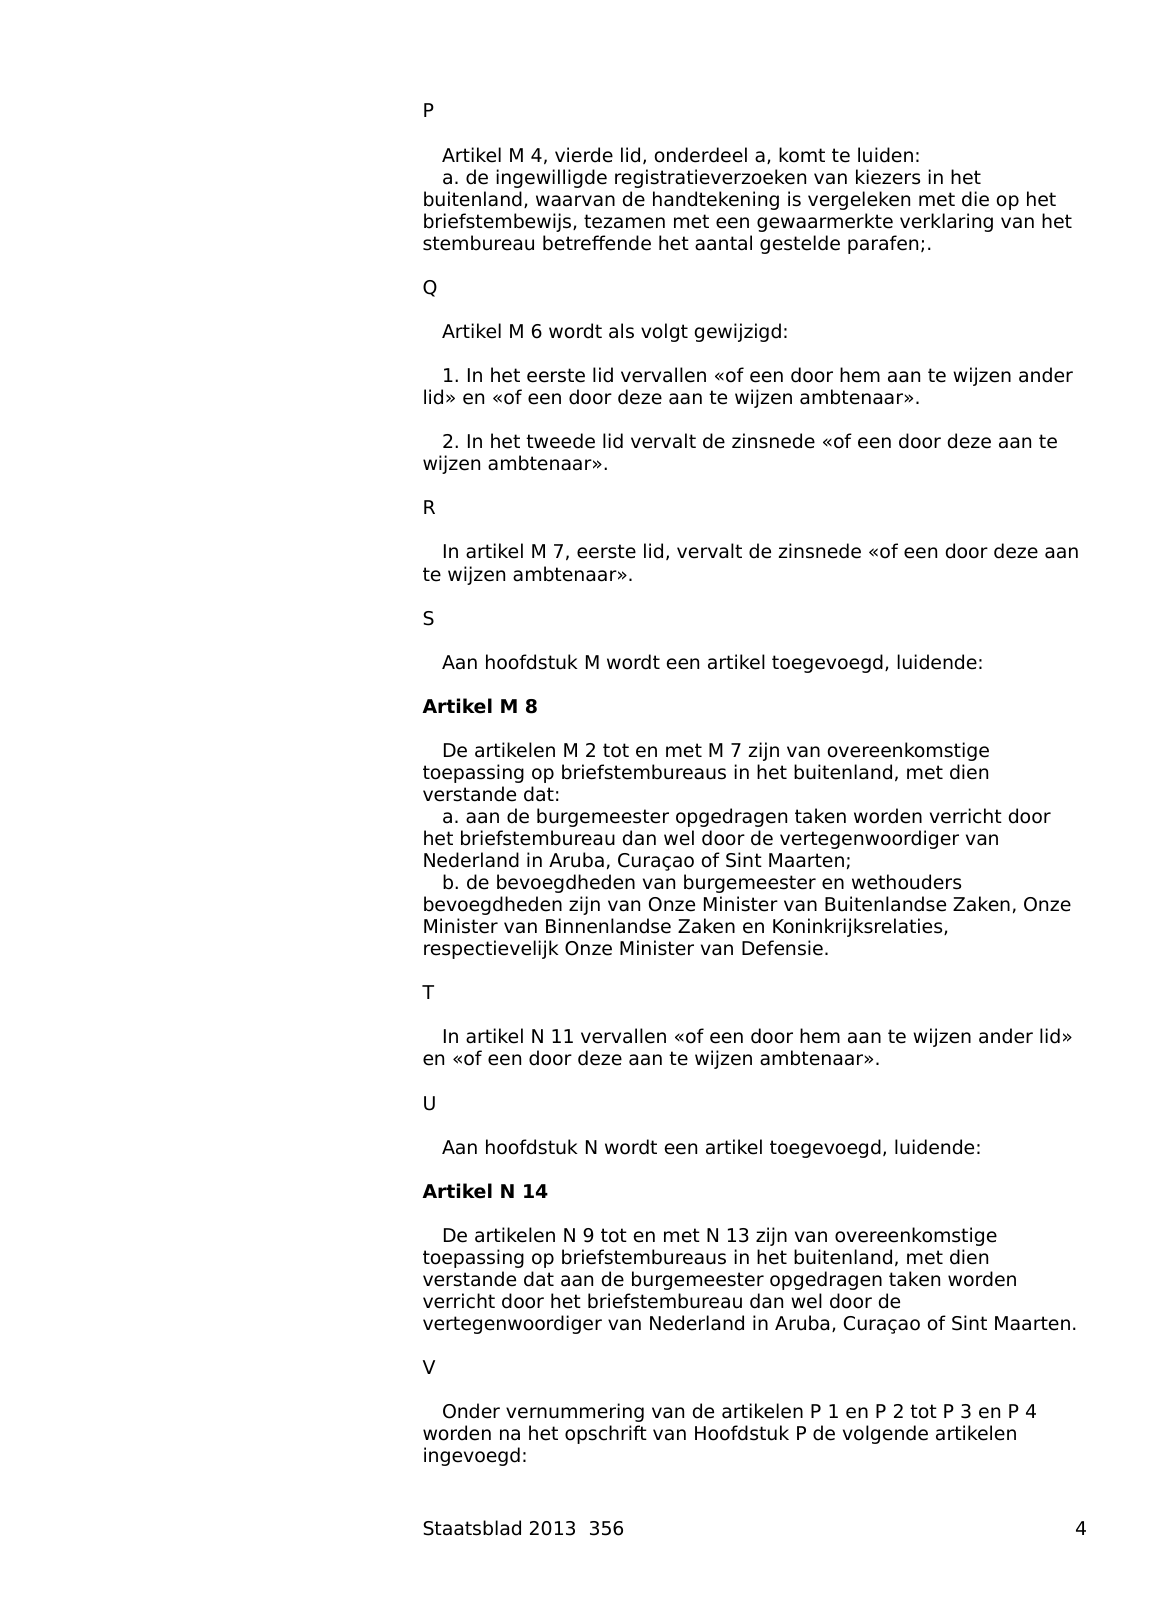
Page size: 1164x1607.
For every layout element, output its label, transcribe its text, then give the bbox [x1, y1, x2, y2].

text V [422, 1357, 1087, 1379]
text De artikelen N 9 tot en met N 13 zijn van overeenkomstige toepassing op briefstembureaus in het buitenland, met dien verstande dat aan de burgemeester opgedragen taken worden verricht door het briefstembureau dan wel door de vertegenwoordiger van Nederland in Aruba, Curaçao of Sint Maarten. [422, 1225, 1087, 1335]
text S [422, 608, 1087, 629]
text Artikel M 6 wordt als volgt gewijzigd: [422, 321, 1087, 343]
text 1. In het eerste lid vervallen «of een door hem aan te wijzen ander lid» en «of een door deze aan te wijzen ambtenaar». [422, 365, 1087, 409]
text Artikel M 4, vierde lid, onderdeel a, komt te luiden: [422, 144, 1087, 167]
text Aan hoofdstuk M wordt een artikel toegevoegd, luidende: [422, 652, 1087, 674]
text Aan hoofdstuk N wordt een artikel toegevoegd, luidende: [422, 1137, 1087, 1158]
subtitle Artikel N 14 [422, 1181, 1087, 1203]
text a. de ingewilligde registratieverzoeken van kiezers in het buitenland, waarvan de handtekening is vergeleken met die op het briefstembewijs, tezamen met een gewaarmerkte verklaring van het stembureau betreffende het aantal gestelde parafen;. [422, 167, 1087, 254]
text T [422, 982, 1087, 1004]
subtitle Artikel M 8 [422, 696, 1087, 718]
text Onder vernummering van de artikelen P 1 en P 2 tot P 3 en P 4 worden na het opschrift van Hoofdstuk P de volgende artikelen ingevoegd: [422, 1401, 1087, 1467]
text b. de bevoegdheden van burgemeester en wethouders bevoegdheden zijn van Onze Minister van Buitenlandse Zaken, Onze Minister van Binnenlandse Zaken en Koninkrijksrelaties, respectievelijk Onze Minister van Defensie. [422, 872, 1087, 960]
text De artikelen M 2 tot en met M 7 zijn van overeenkomstige toepassing op briefstembureaus in het buitenland, met dien verstande dat: [422, 740, 1087, 806]
text U [422, 1092, 1087, 1114]
text P [422, 100, 1087, 122]
text a. aan de burgemeester opgedragen taken worden verricht door het briefstembureau dan wel door de vertegenwoordiger van Nederland in Aruba, Curaçao of Sint Maarten; [422, 806, 1087, 872]
text R [422, 497, 1087, 519]
text In artikel M 7, eerste lid, vervalt de zinsnede «of een door deze aan te wijzen ambtenaar». [422, 541, 1087, 585]
text In artikel N 11 vervallen «of een door hem aan te wijzen ander lid» en «of een door deze aan te wijzen ambtenaar». [422, 1026, 1087, 1070]
text 2. In het tweede lid vervalt de zinsnede «of een door deze aan te wijzen ambtenaar». [422, 431, 1087, 475]
text Q [422, 277, 1087, 299]
